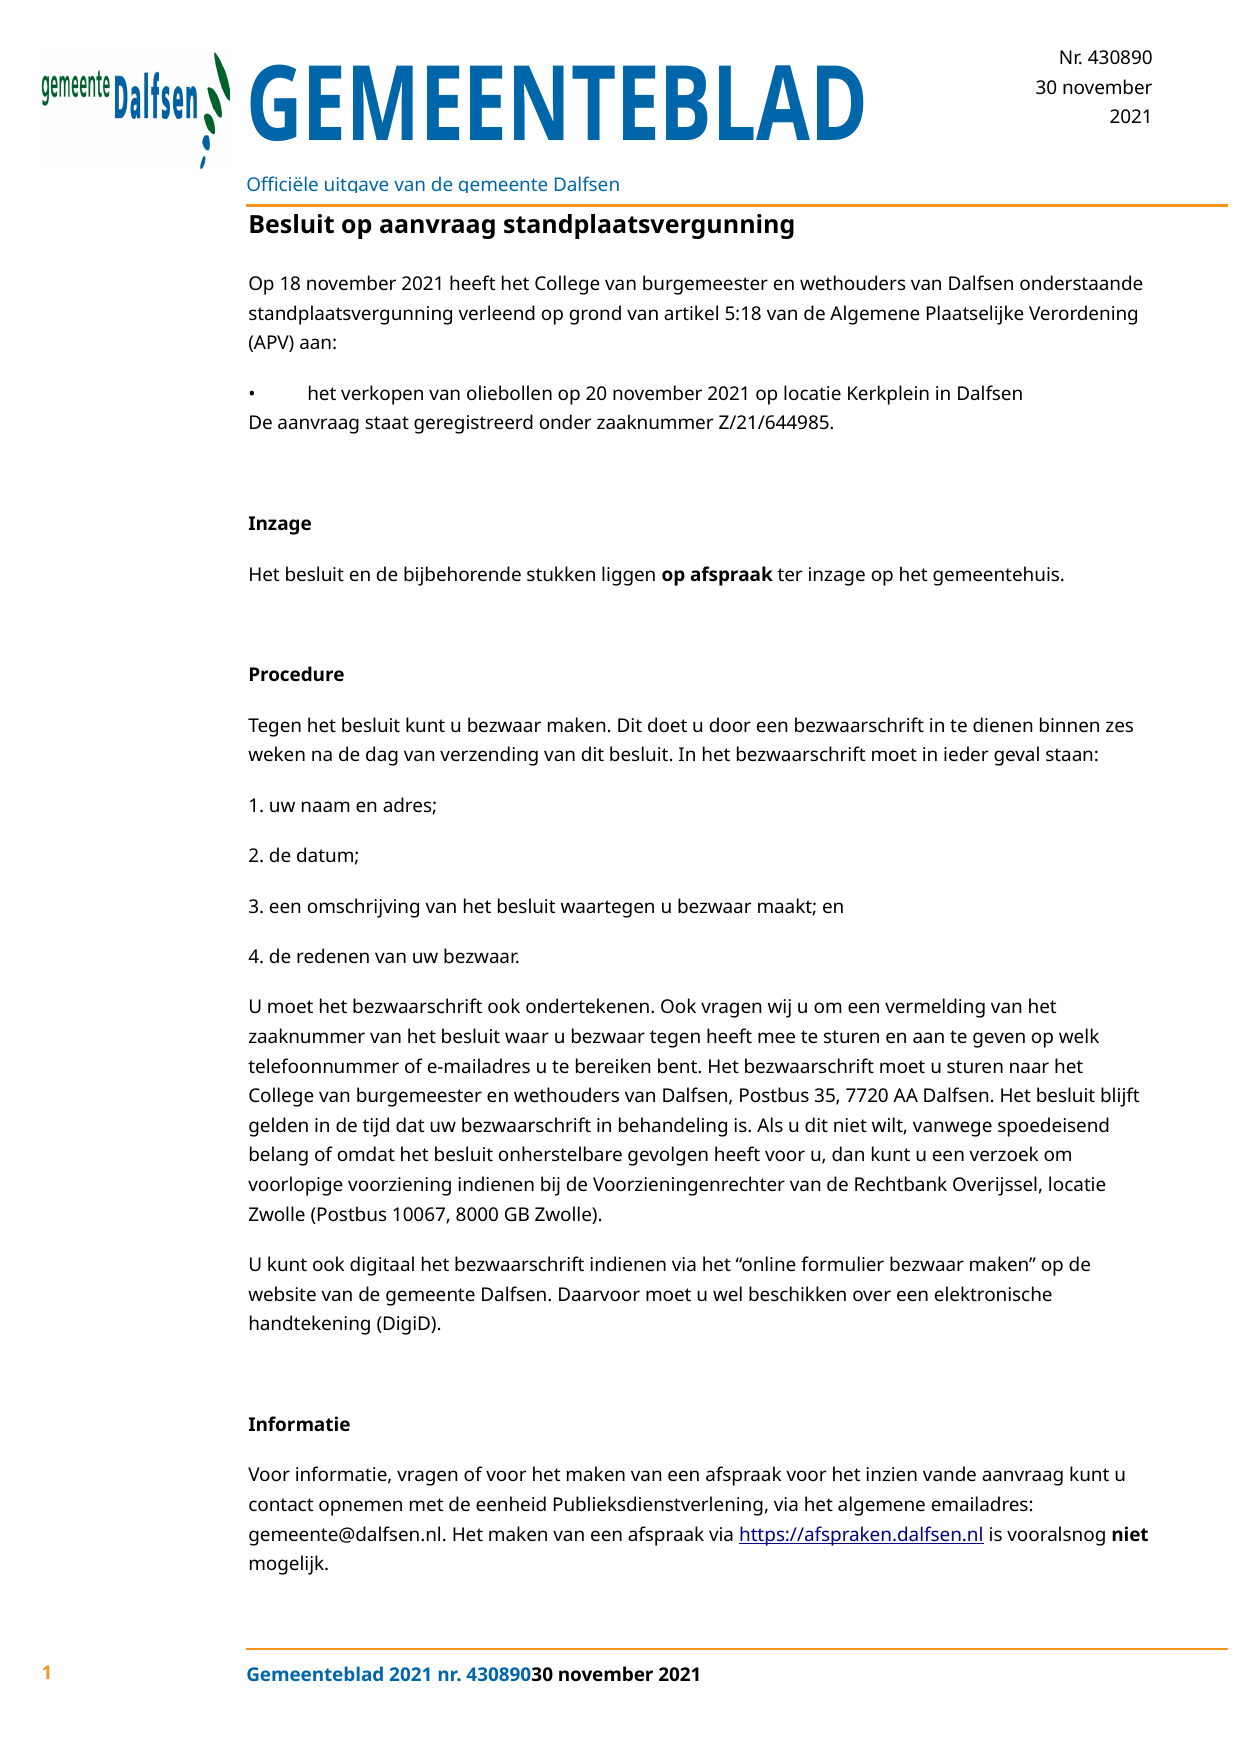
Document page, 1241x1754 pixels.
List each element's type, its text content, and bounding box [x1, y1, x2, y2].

list het verkopen van oliebollen op 20 november 2021 op locatie Kerkplein in Dalfsen [248, 380, 1152, 406]
text Besluit op aanvraag standplaatsvergunning [248, 207, 1152, 241]
text U moet het bezwaarschrift ook ondertekenen. Ook vragen wij u om een vermelding van het zaaknummer van het besluit waar u bezwaar tegen heeft mee te sturen en aan te geven op welk telefoonnummer of e-mailadres u te bereiken bent. Het bezwaarschrift moet u sturen naar het College van burgemeester en wethouders van Dalfsen, Postbus 35, 7720 AA Dalfsen. Het besluit blijft gelden in de tijd dat uw bezwaarschrift in behandeling is. Als u dit niet wilt, vanwege spoedeisend belang of omdat het besluit onherstelbare gevolgen heeft voor u, dan kunt u een verzoek om voorlopige voorziening indienen bij de Voorzieningenrechter van de Rechtbank Overijssel, locatie Zwolle (Postbus 10067, 8000 GB Zwolle). [248, 994, 1152, 1226]
text De aanvraag staat geregistreerd onder zaaknummer Z/21/644985. [248, 409, 1152, 435]
text Procedure [248, 662, 1152, 687]
text Inzage [248, 510, 1152, 536]
text 1. uw naam en adres; [248, 792, 1152, 818]
text Het besluit en de bijbehorende stukken liggen op afspraak ter inzage op het gemeentehuis. [248, 561, 1152, 586]
text 2. de datum; [248, 842, 1152, 868]
text Tegen het besluit kunt u bezwaar maken. Dit doet u door een bezwaarschrift in te dienen binnen zes weken na de dag van verzending van dit besluit. In het bezwaarschrift moet in ieder geval staan: [248, 712, 1152, 767]
picture [41, 47, 231, 172]
text Voor informatie, vragen of voor het maken van een afspraak voor het inzien vande aanvraag kunt u contact opnemen met de eenheid Publieksdienstverlening, via het algemene emailadres: gemeente@dalfsen.nl. Het maken van een afspraak via https://afspraken.dalfsen.nl is vooralsnog niet mogelijk. [248, 1462, 1152, 1576]
text 3. een omschrijving van het besluit waartegen u bezwaar maakt; en [248, 893, 1152, 918]
text 4. de redenen van uw bezwaar. [248, 943, 1152, 969]
text U kunt ook digitaal het bezwaarschrift indienen via het “online formulier bezwaar maken” op de website van de gemeente Dalfsen. Daarvoor moet u wel beschikken over een elektronische handtekening (DigiD). [248, 1251, 1152, 1336]
text Op 18 november 2021 heeft het College van burgemeester en wethouders van Dalfsen onderstaande standplaatsvergunning verleend op grond van artikel 5:18 van de Algemene Plaatselijke Verordening (APV) aan: [248, 270, 1152, 355]
text Informatie [248, 1411, 1152, 1437]
